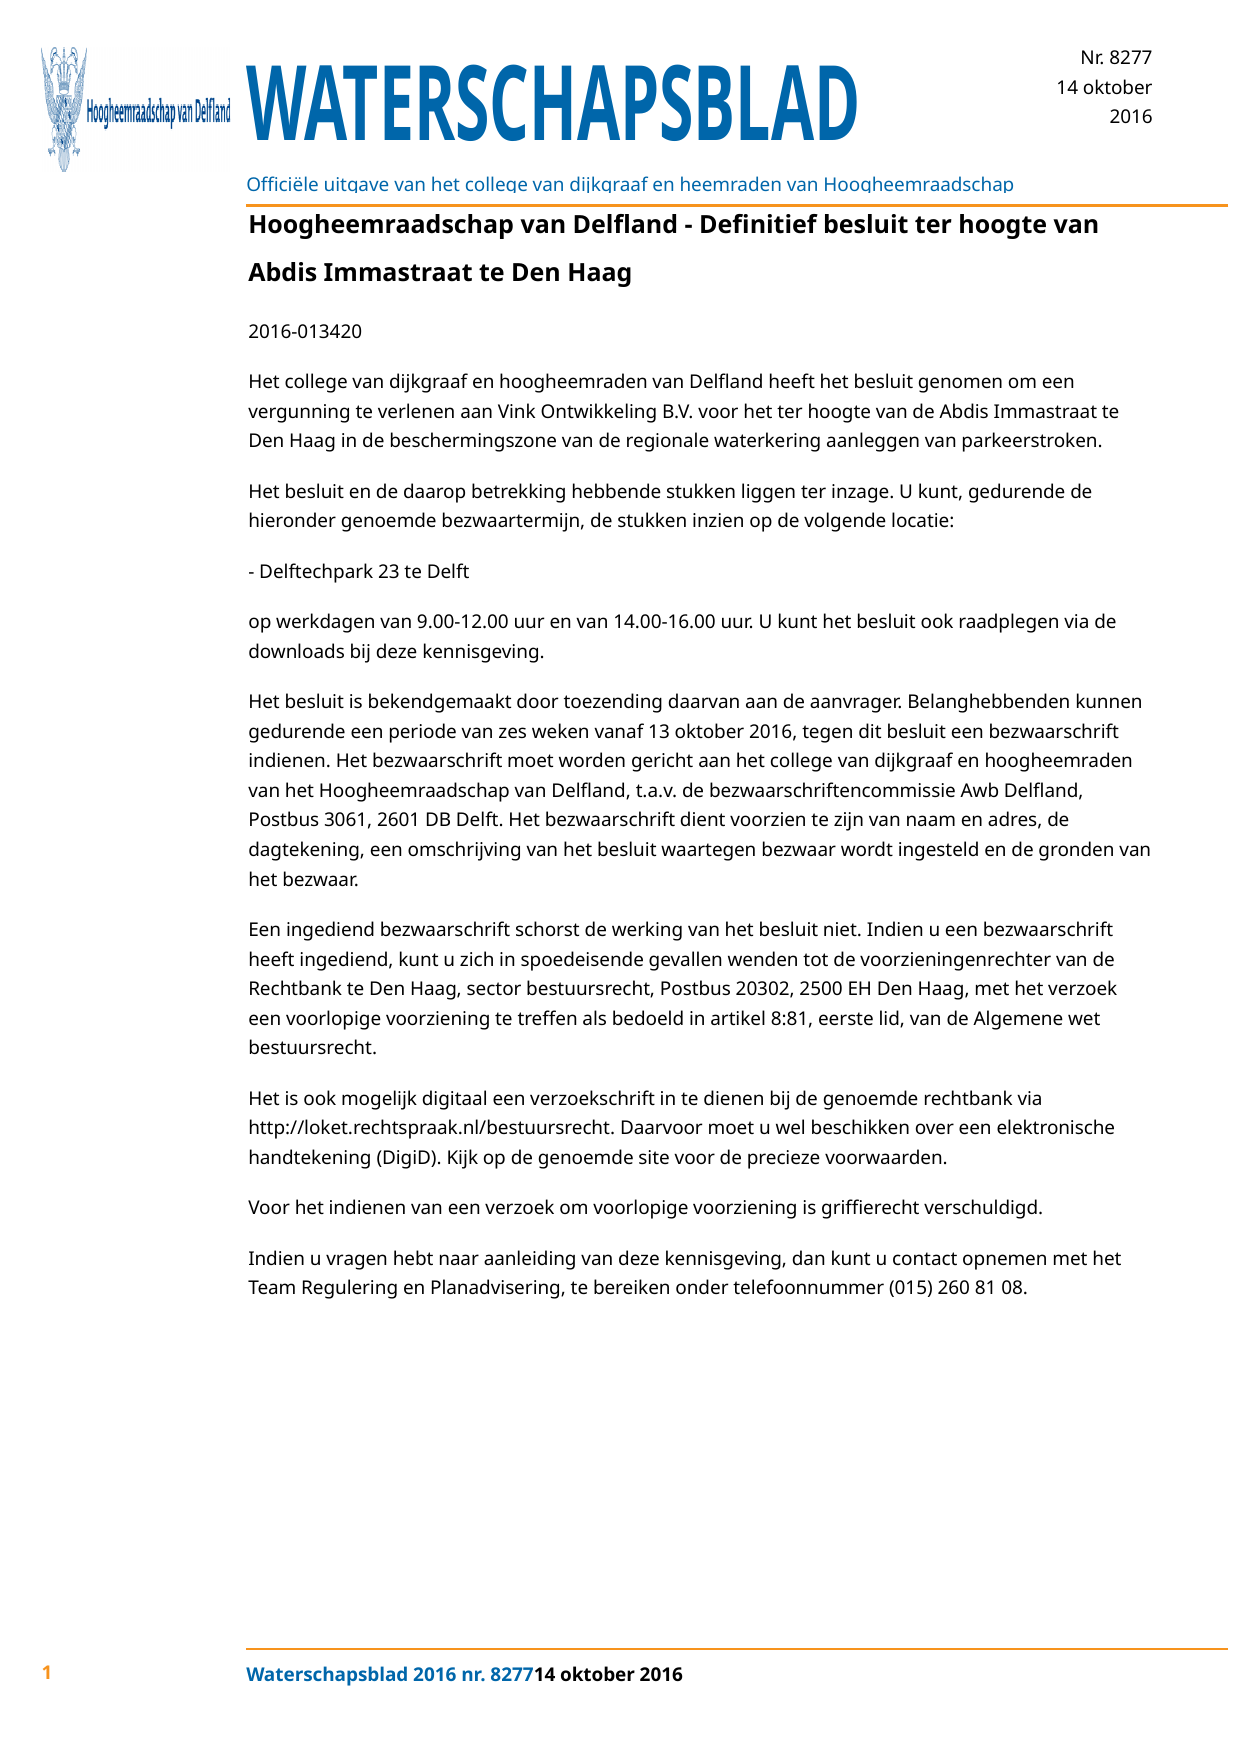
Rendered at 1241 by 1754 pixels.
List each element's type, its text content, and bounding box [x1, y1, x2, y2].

text Een ingediend bezwaarschrift schorst de werking van het besluit niet. Indien u een bezwaarschrift heeft ingediend, kunt u zich in spoedeisende gevallen wenden tot de voorzieningenrechter van de Rechtbank te Den Haag, sector bestuursrecht, Postbus 20302, 2500 EH Den Haag, met het verzoek een voorlopige voorziening te treffen als bedoeld in artikel 8:81, eerste lid, van de Algemene wet bestuursrecht. [248, 916, 1152, 1060]
text Voor het indienen van een verzoek om voorlopige voorziening is griffierecht verschuldigd. [248, 1194, 1152, 1220]
text - Delftechpark 23 te Delft [248, 558, 1152, 584]
text Indien u vragen hebt naar aanleiding van deze kennisgeving, dan kunt u contact opnemen met het Team Regulering en Planadvisering, te bereiken onder telefoonnummer (015) 260 81 08. [248, 1245, 1152, 1300]
text Het college van dijkgraaf en hoogheemraden van Delfland heeft het besluit genomen om een vergunning te verlenen aan Vink Ontwikkeling B.V. voor het ter hoogte van de Abdis Immastraat te Den Haag in de beschermingszone van de regionale waterkering aanleggen van parkeerstroken. [248, 368, 1152, 453]
text op werkdagen van 9.00-12.00 uur en van 14.00-16.00 uur. U kunt het besluit ook raadplegen via de downloads bij deze kennisgeving. [248, 608, 1152, 664]
text Het besluit is bekendgemaakt door toezending daarvan aan de aanvrager. Belanghebbenden kunnen gedurende een periode van zes weken vanaf 13 oktober 2016, tegen dit besluit een bezwaarschrift indienen. Het bezwaarschrift moet worden gericht aan het college van dijkgraaf en hoogheemraden van het Hoogheemraadschap van Delfland, t.a.v. de bezwaarschriftencommissie Awb Delfland, Postbus 3061, 2601 DB Delft. Het bezwaarschrift dient voorzien te zijn van naam en adres, de dagtekening, een omschrijving van het besluit waartegen bezwaar wordt ingesteld en de gronden van het bezwaar. [248, 688, 1152, 892]
text 2016-013420 [248, 318, 1152, 344]
text Het is ook mogelijk digitaal een verzoekschrift in te dienen bij de genoemde rechtbank via http://loket.rechtspraak.nl/bestuursrecht. Daarvoor moet u wel beschikken over een elektronische handtekening (DigiD). Kijk op de genoemde site voor de precieze voorwaarden. [248, 1085, 1152, 1170]
text Het besluit en de daarop betrekking hebbende stukken liggen ter inzage. U kunt, gedurende de hieronder genoemde bezwaartermijn, de stukken inzien op de volgende locatie: [248, 478, 1152, 533]
picture [41, 47, 231, 172]
text Hoogheemraadschap van Delfland - Definitief besluit ter hoogte van Abdis Immastraat te Den Haag [248, 207, 1152, 288]
